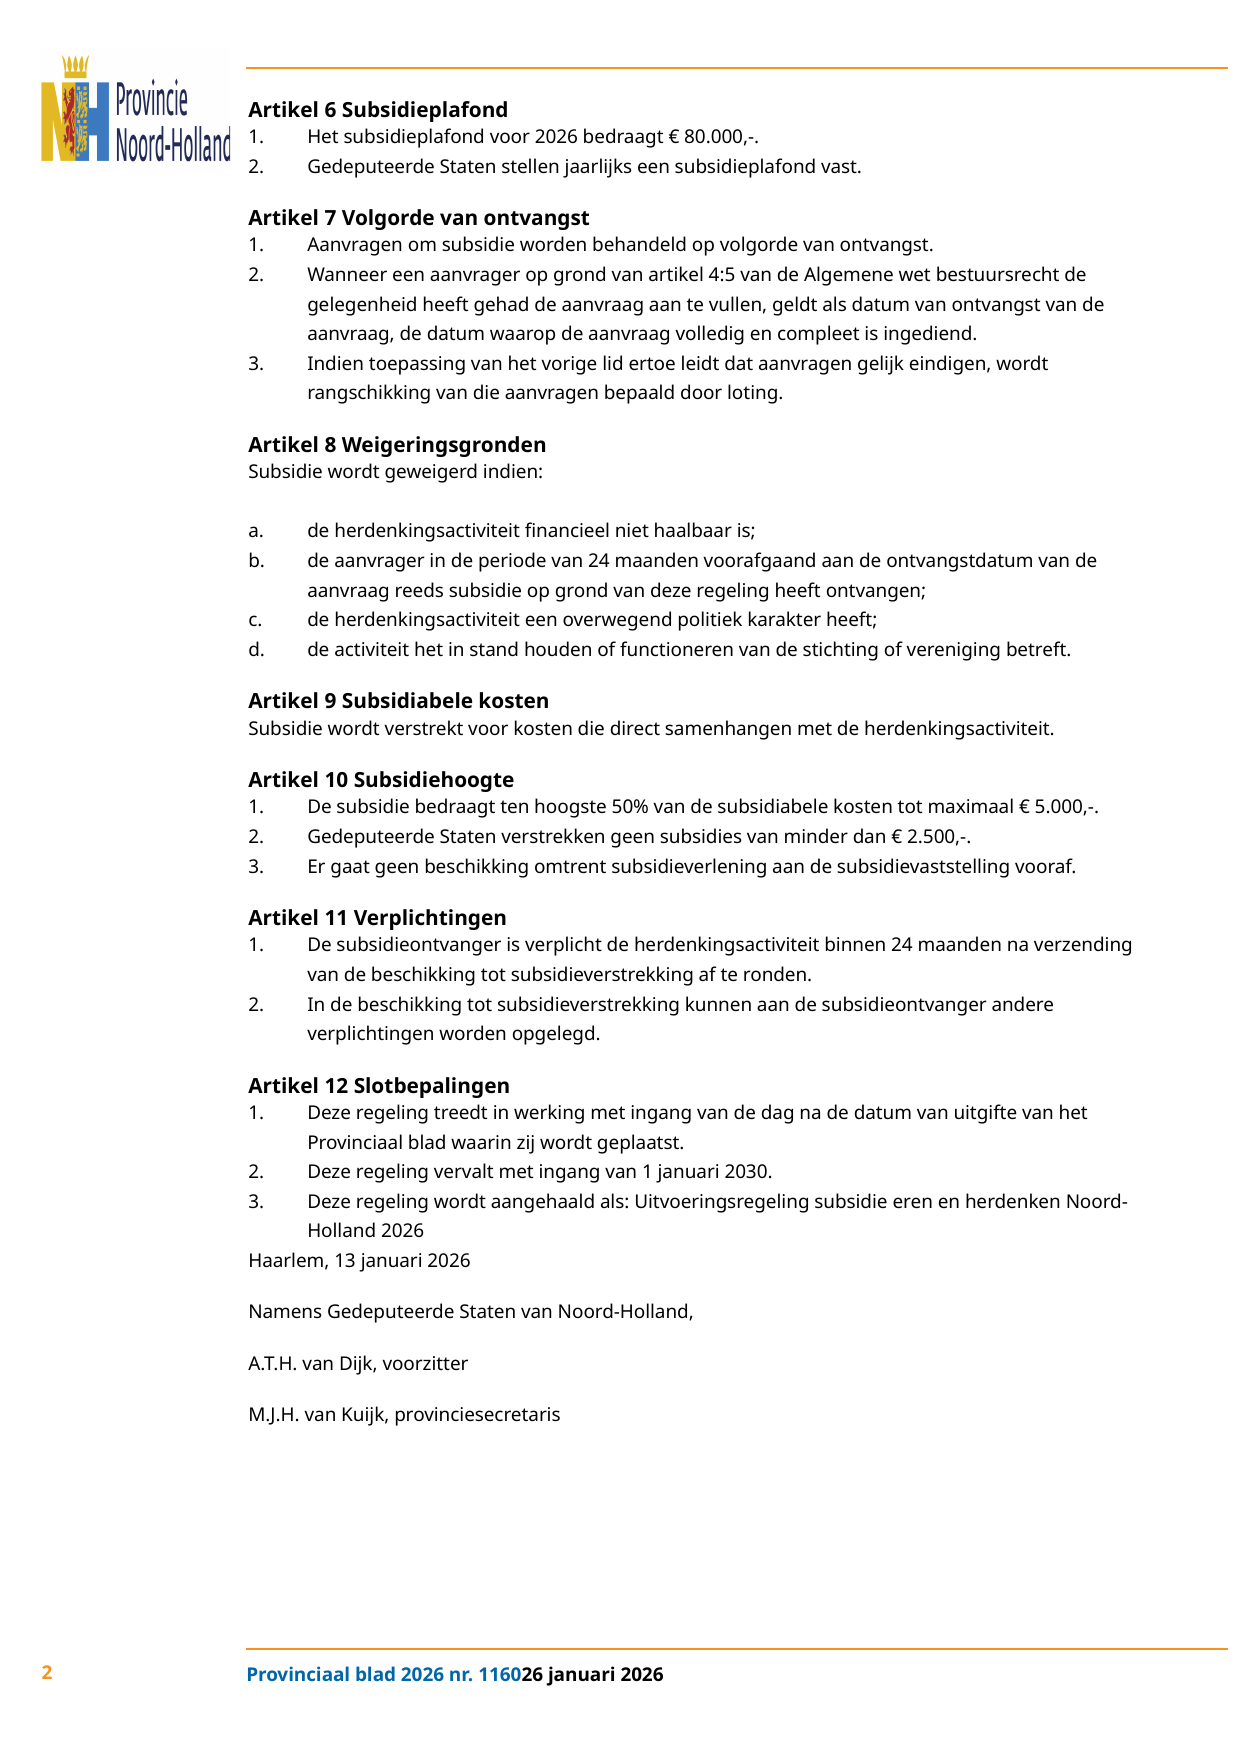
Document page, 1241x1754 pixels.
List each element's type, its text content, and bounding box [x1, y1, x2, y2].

list Gedeputeerde Staten verstrekken geen subsidies van minder dan € 2.500,-. [248, 823, 1152, 849]
text Artikel 12 Slotbepalingen [248, 1071, 1152, 1099]
list de herdenkingsactiviteit een overwegend politiek karakter heeft; [248, 606, 1152, 632]
list Deze regeling wordt aangehaald als: Uitvoeringsregeling subsidie eren en herdenken Noord-Holland 2026 [248, 1188, 1152, 1243]
text Namens Gedeputeerde Staten van Noord-Holland, [248, 1299, 1152, 1324]
text Subsidie wordt geweigerd indien: [248, 458, 1152, 484]
list Wanneer een aanvrager op grond van artikel 4:5 van de Algemene wet bestuursrecht de gelegenheid heeft gehad de aanvraag aan te vullen, geldt als datum van ontvangst van de aanvraag, de datum waarop de aanvraag volledig en compleet is ingediend. [248, 261, 1152, 346]
list Deze regeling vervalt met ingang van 1 januari 2030. [248, 1158, 1152, 1184]
list Aanvragen om subsidie worden behandeld op volgorde van ontvangst. [248, 232, 1152, 257]
text A.T.H. van Dijk, voorzitter [248, 1350, 1152, 1376]
list Gedeputeerde Staten stellen jaarlijks een subsidieplafond vast. [248, 153, 1152, 178]
list De subsidie bedraagt ten hoogste 50% van de subsidiabele kosten tot maximaal € 5.000,-. [248, 794, 1152, 819]
list In de beschikking tot subsidieverstrekking kunnen aan de subsidieontvanger andere verplichtingen worden opgelegd. [248, 991, 1152, 1046]
list Deze regeling treedt in werking met ingang van de dag na de datum van uitgifte van het Provinciaal blad waarin zij wordt geplaatst. [248, 1099, 1152, 1154]
text Artikel 10 Subsidiehoogte [248, 765, 1152, 794]
text Artikel 9 Subsidiabele kosten [248, 686, 1152, 715]
list De subsidieontvanger is verplicht de herdenkingsactiviteit binnen 24 maanden na verzending van de beschikking tot subsidieverstrekking af te ronden. [248, 932, 1152, 987]
text Subsidie wordt verstrekt voor kosten die direct samenhangen met de herdenkingsactiviteit. [248, 715, 1152, 741]
text Haarlem, 13 januari 2026 [248, 1247, 1152, 1273]
list Het subsidieplafond voor 2026 bedraagt € 80.000,-. [248, 123, 1152, 149]
list Indien toepassing van het vorige lid ertoe leidt dat aanvragen gelijk eindigen, wordt rangschikking van die aanvragen bepaald door loting. [248, 350, 1152, 405]
list Er gaat geen beschikking omtrent subsidieverlening aan de subsidievaststelling vooraf. [248, 853, 1152, 878]
text Artikel 6 Subsidieplafond [248, 95, 1152, 123]
text Artikel 7 Volgorde van ontvangst [248, 203, 1152, 232]
text Artikel 8 Weigeringsgronden [248, 430, 1152, 458]
text M.J.H. van Kuijk, provinciesecretaris [248, 1402, 1152, 1427]
list de aanvrager in de periode van 24 maanden voorafgaand aan de ontvangstdatum van de aanvraag reeds subsidie op grond van deze regeling heeft ontvangen; [248, 547, 1152, 602]
text Artikel 11 Verplichtingen [248, 903, 1152, 932]
picture [41, 47, 231, 172]
list de herdenkingsactiviteit financieel niet haalbaar is; [248, 518, 1152, 543]
list de activiteit het in stand houden of functioneren van de stichting of vereniging betreft. [248, 636, 1152, 662]
